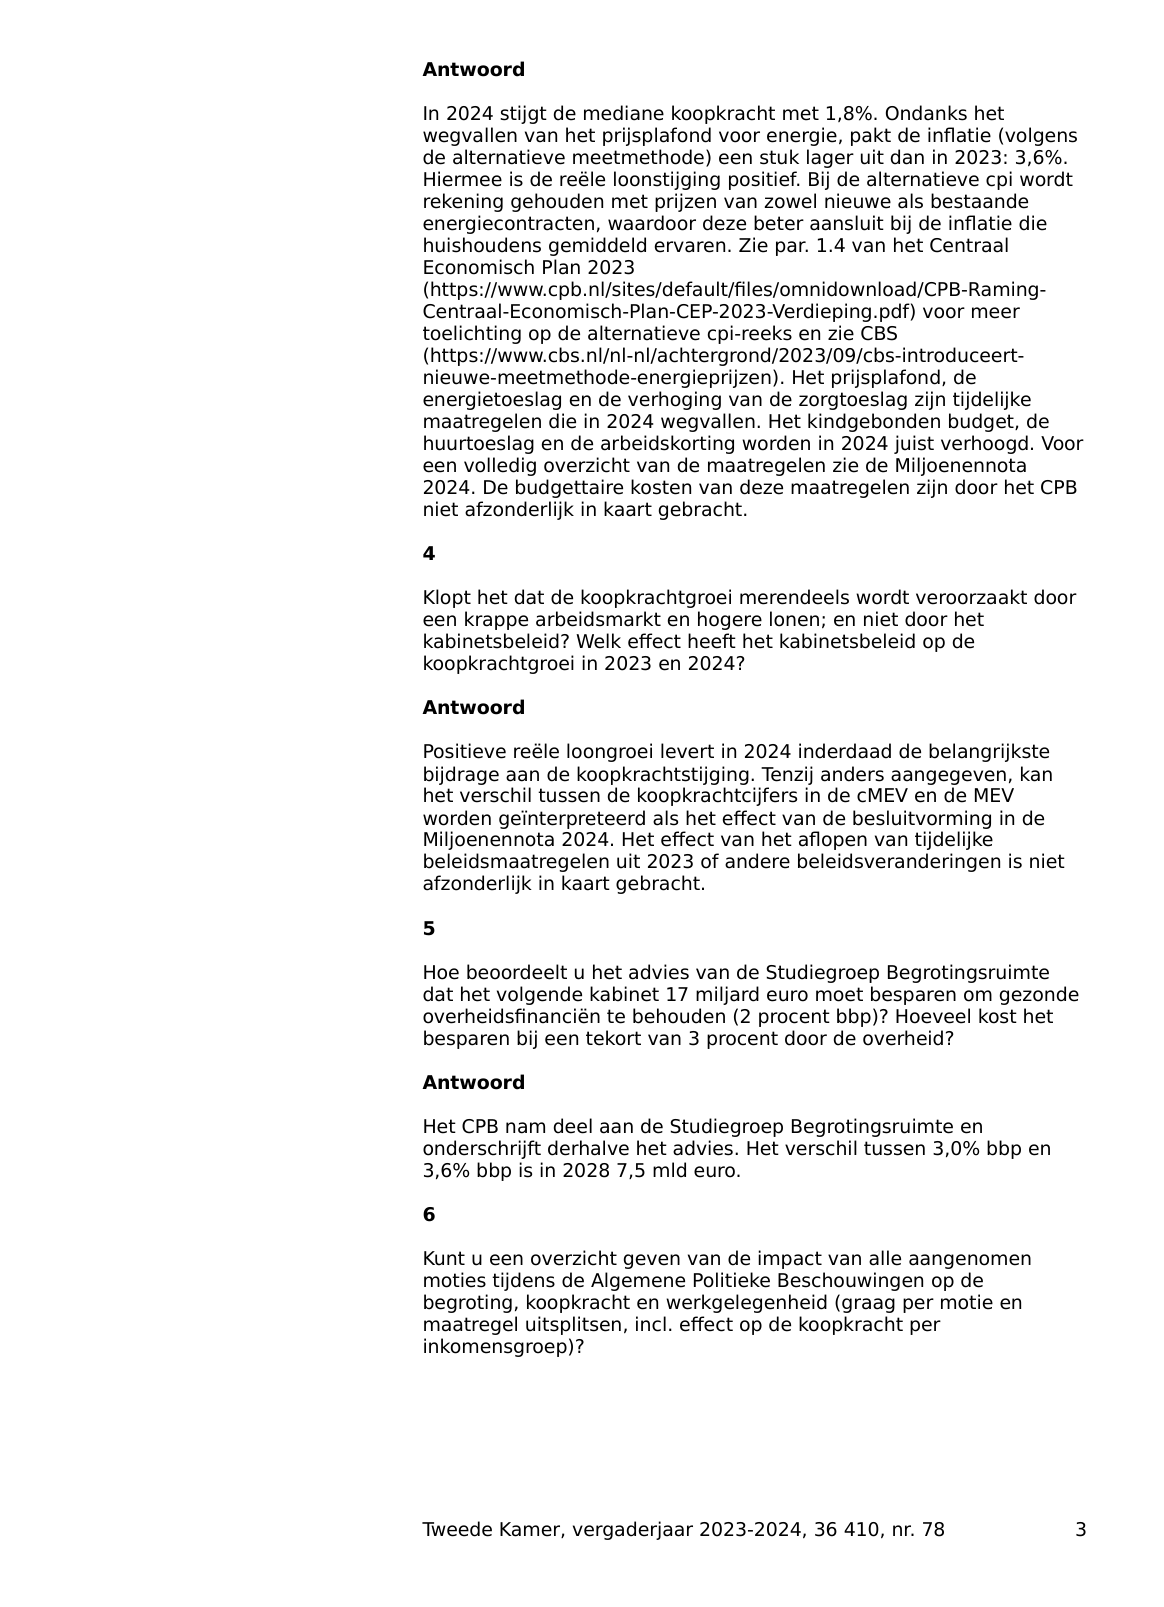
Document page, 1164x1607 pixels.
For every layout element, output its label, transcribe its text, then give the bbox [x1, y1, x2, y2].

text Kunt u een overzicht geven van de impact van alle aangenomen moties tijdens de Algemene Politieke Beschouwingen op de begroting, koopkracht en werkgelegenheid (graag per motie en maatregel uitsplitsen, incl. effect op de koopkracht per inkomensgroep)? [422, 1248, 1087, 1358]
subtitle Antwoord [422, 1072, 1087, 1094]
subtitle 4 [422, 543, 1087, 565]
text In 2024 stijgt de mediane koopkracht met 1,8%. Ondanks het wegvallen van het prijsplafond voor energie, pakt de inflatie (volgens de alternatieve meetmethode) een stuk lager uit dan in 2023: 3,6%. Hiermee is de reële loonstijging positief. Bij de alternatieve cpi wordt rekening gehouden met prijzen van zowel nieuwe als bestaande energiecontracten, waardoor deze beter aansluit bij de inflatie die huishoudens gemiddeld ervaren. Zie par. 1.4 van het Centraal Economisch Plan 2023 (https://www.cpb.nl/sites/default/files/omnidownload/CPB-Raming-Centraal-Economisch-Plan-CEP-2023-Verdieping.pdf) voor meer toelichting op de alternatieve cpi-reeks en zie CBS (https://www.cbs.nl/nl-nl/achtergrond/2023/09/cbs-introduceert-nieuwe-meetmethode-energieprijzen). Het prijsplafond, de energietoeslag en de verhoging van de zorgtoeslag zijn tijdelijke maatregelen die in 2024 wegvallen. Het kindgebonden budget, de huurtoeslag en de arbeidskorting worden in 2024 juist verhoogd. Voor een volledig overzicht van de maatregelen zie de Miljoenennota 2024. De budgettaire kosten van deze maatregelen zijn door het CPB niet afzonderlijk in kaart gebracht. [422, 103, 1087, 521]
text Positieve reële loongroei levert in 2024 inderdaad de belangrijkste bijdrage aan de koopkrachtstijging. Tenzij anders aangegeven, kan het verschil tussen de koopkrachtcijfers in de cMEV en de MEV worden geïnterpreteerd als het effect van de besluitvorming in de Miljoenennota 2024. Het effect van het aflopen van tijdelijke beleidsmaatregelen uit 2023 of andere beleidsveranderingen is niet afzonderlijk in kaart gebracht. [422, 741, 1087, 895]
subtitle Antwoord [422, 59, 1087, 81]
subtitle 6 [422, 1204, 1087, 1226]
subtitle Antwoord [422, 697, 1087, 719]
text Klopt het dat de koopkrachtgroei merendeels wordt veroorzaakt door een krappe arbeidsmarkt en hogere lonen; en niet door het kabinetsbeleid? Welk effect heeft het kabinetsbeleid op de koopkrachtgroei in 2023 en 2024? [422, 587, 1087, 675]
text Hoe beoordeelt u het advies van de Studiegroep Begrotingsruimte dat het volgende kabinet 17 miljard euro moet besparen om gezonde overheidsfinanciën te behouden (2 procent bbp)? Hoeveel kost het besparen bij een tekort van 3 procent door de overheid? [422, 962, 1087, 1049]
text Het CPB nam deel aan de Studiegroep Begrotingsruimte en onderschrijft derhalve het advies. Het verschil tussen 3,0% bbp en 3,6% bbp is in 2028 7,5 mld euro. [422, 1116, 1087, 1182]
subtitle 5 [422, 917, 1087, 939]
